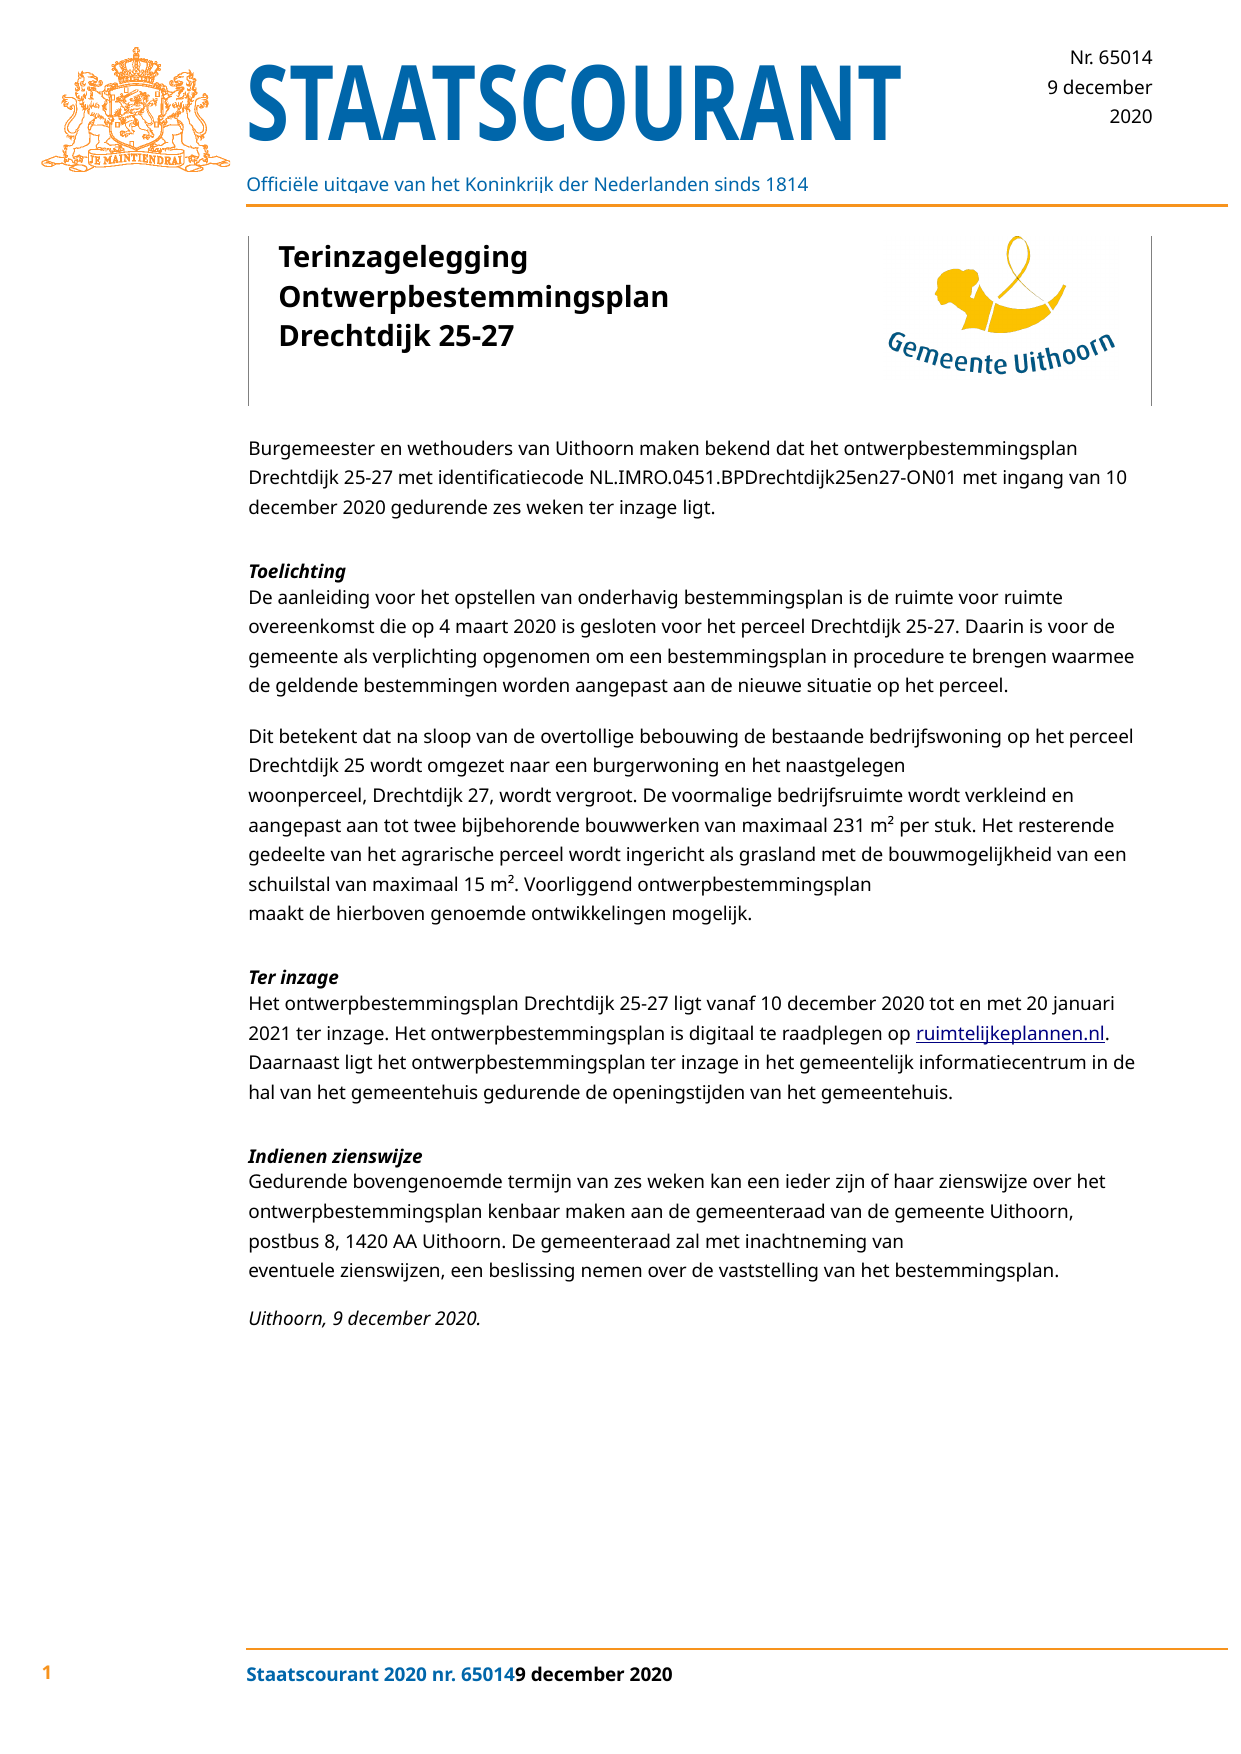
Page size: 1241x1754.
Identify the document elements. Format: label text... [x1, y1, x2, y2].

text Toelichting [248, 558, 1152, 584]
text Gedurende bovengenoemde termijn van zes weken kan een ieder zijn of haar zienswijze over het ontwerpbestemmingsplan kenbaar maken aan de gemeenteraad van de gemeente Uithoorn, postbus 8, 1420 AA Uithoorn. De gemeenteraad zal met inachtneming van eventuele zienswijzen, een beslissing nemen over de vaststelling van het bestemmingsplan. [248, 1169, 1152, 1283]
text Burgemeester en wethouders van Uithoorn maken bekend dat het ontwerpbestemmingsplan Drechtdijk 25-27 met identificatiecode NL.IMRO.0451.BPDrechtdijk25en27-ON01 met ingang van 10 december 2020 gedurende zes weken ter inzage ligt. [248, 435, 1152, 520]
text Het ontwerpbestemmingsplan Drechtdijk 25-27 ligt vanaf 10 december 2020 tot en met 20 januari 2021 ter inzage. Het ontwerpbestemmingsplan is digitaal te raadplegen op ruimtelijkeplannen.nl. Daarnaast ligt het ontwerpbestemmingsplan ter inzage in het gemeentelijk informatiecentrum in de hal van het gemeentehuis gedurende de openingstijden van het gemeentehuis. [248, 990, 1152, 1105]
text Uithoorn, 9 december 2020. [248, 1305, 1152, 1331]
picture [41, 47, 231, 172]
table_header Terinzagelegging Ontwerpbestemmingsplan Drechtdijk 25-27 [249, 236, 850, 406]
picture [882, 236, 1119, 380]
text De aanleiding voor het opstellen van onderhavig bestemmingsplan is de ruimte voor ruimte overeenkomst die op 4 maart 2020 is gesloten voor het perceel Drechtdijk 25-27. Daarin is voor de gemeente als verplichting opgenomen om een bestemmingsplan in procedure te brengen waarmee de geldende bestemmingen worden aangepast aan de nieuwe situatie op het perceel. [248, 584, 1152, 698]
text Ter inzage [248, 964, 1152, 990]
text Indienen zienswijze [248, 1143, 1152, 1169]
text Dit betekent dat na sloop van de overtollige bebouwing de bestaande bedrijfswoning op het perceel Drechtdijk 25 wordt omgezet naar een burgerwoning en het naastgelegen woonperceel, Drechtdijk 27, wordt vergroot. De voormalige bedrijfsruimte wordt verkleind en aangepast aan tot twee bijbehorende bouwwerken van maximaal 231 m² per stuk. Het resterende gedeelte van het agrarische perceel wordt ingericht als grasland met de bouwmogelijkheid van een schuilstal van maximaal 15 m². Voorliggend ontwerpbestemmingsplan maakt de hierboven genoemde ontwikkelingen mogelijk. [248, 723, 1152, 926]
table_header [850, 236, 1151, 406]
